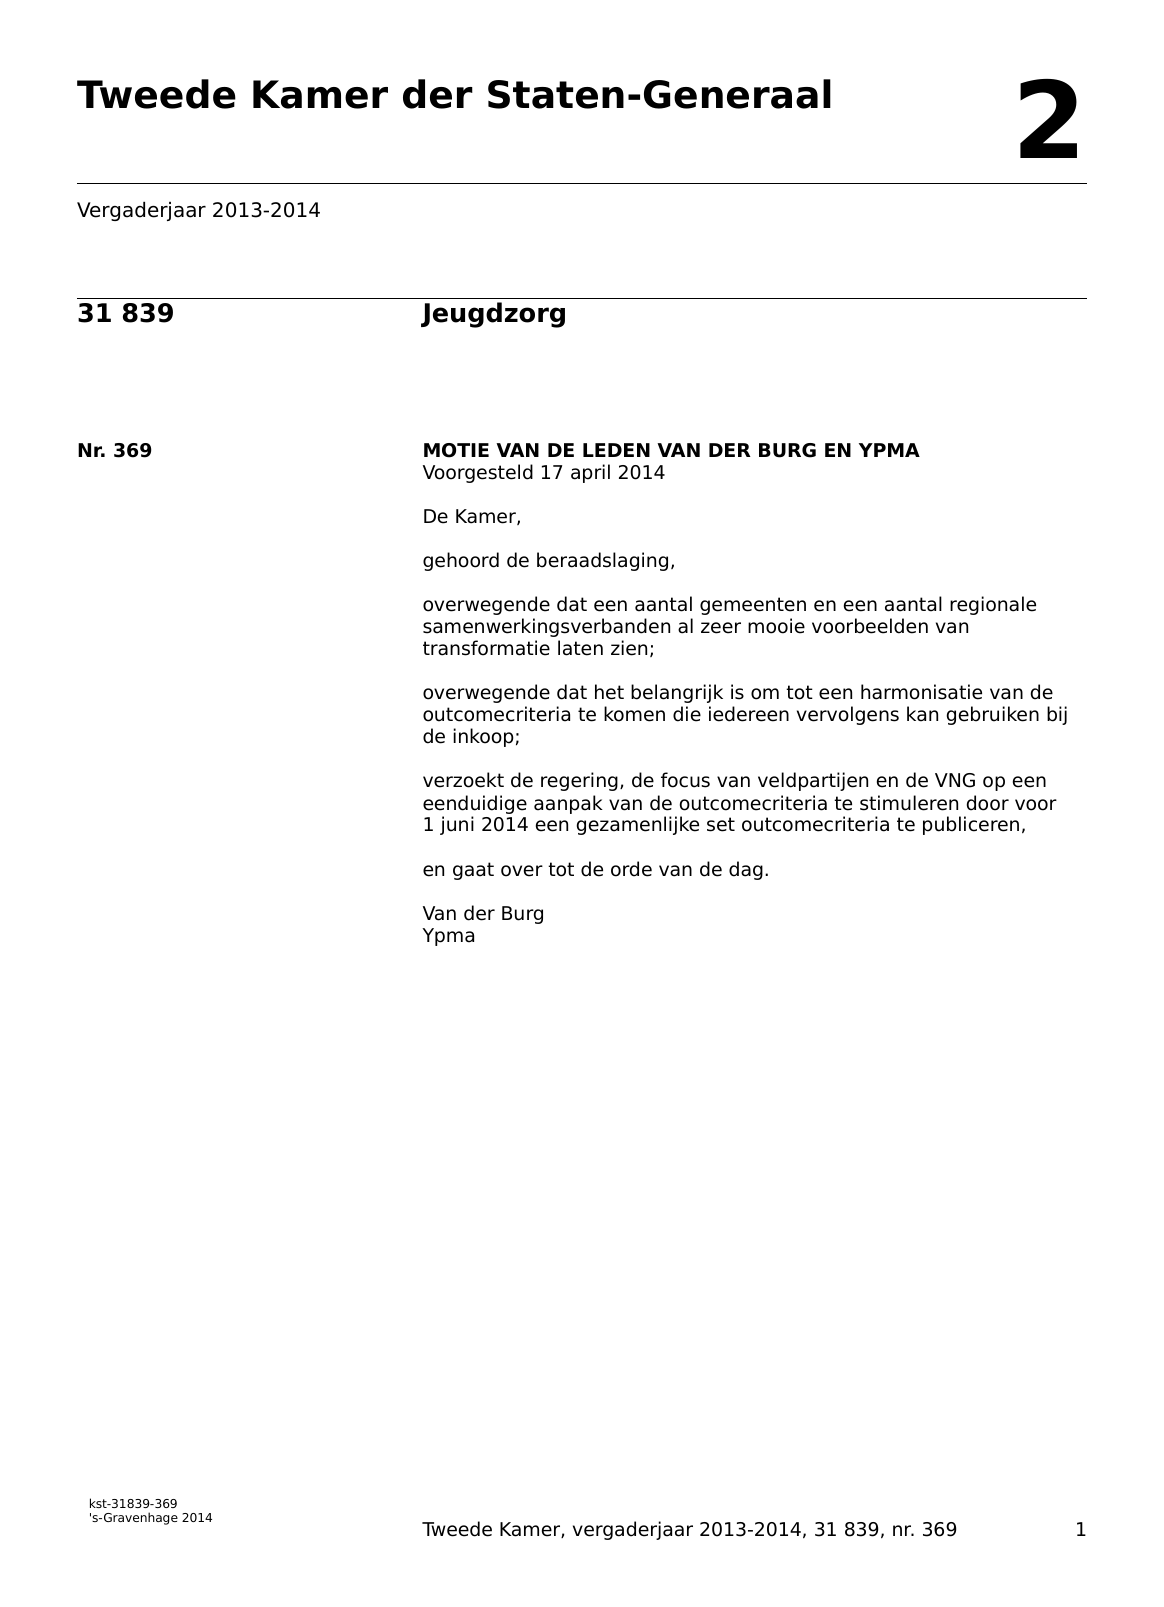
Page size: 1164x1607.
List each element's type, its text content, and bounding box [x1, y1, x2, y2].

text Ypma [422, 925, 1087, 947]
table_header 2 [886, 59, 1087, 183]
subtitle 31 839 Jeugdzorg [77, 299, 1087, 329]
text kst-31839-369 [88, 1497, 323, 1511]
table_header Tweede Kamer der Staten-Generaal [77, 59, 886, 183]
text overwegende dat het belangrijk is om tot een harmonisatie van de outcomecriteria te komen die iedereen vervolgens kan gebruiken bij de inkoop; [422, 682, 1087, 748]
text gehoord de beraadslaging, [422, 550, 1087, 572]
text en gaat over tot de orde van de dag. [422, 858, 1087, 881]
table_cell Vergaderjaar 2013-2014 [77, 184, 1087, 298]
text 's-Gravenhage 2014 [88, 1511, 323, 1525]
text verzoekt de regering, de focus van veldpartijen en de VNG op een eenduidige aanpak van de outcomecriteria te stimuleren door voor 1 juni 2014 een gezamenlijke set outcomecriteria te publiceren, [422, 770, 1087, 836]
text overwegende dat een aantal gemeenten en een aantal regionale samenwerkingsverbanden al zeer mooie voorbeelden van transformatie laten zien; [422, 594, 1087, 660]
subtitle Nr. 369 MOTIE VAN DE LEDEN VAN DER BURG EN YPMA [77, 440, 1087, 462]
text Van der Burg [422, 903, 1087, 925]
text Voorgesteld 17 april 2014 [422, 462, 1087, 484]
text De Kamer, [422, 506, 1087, 528]
